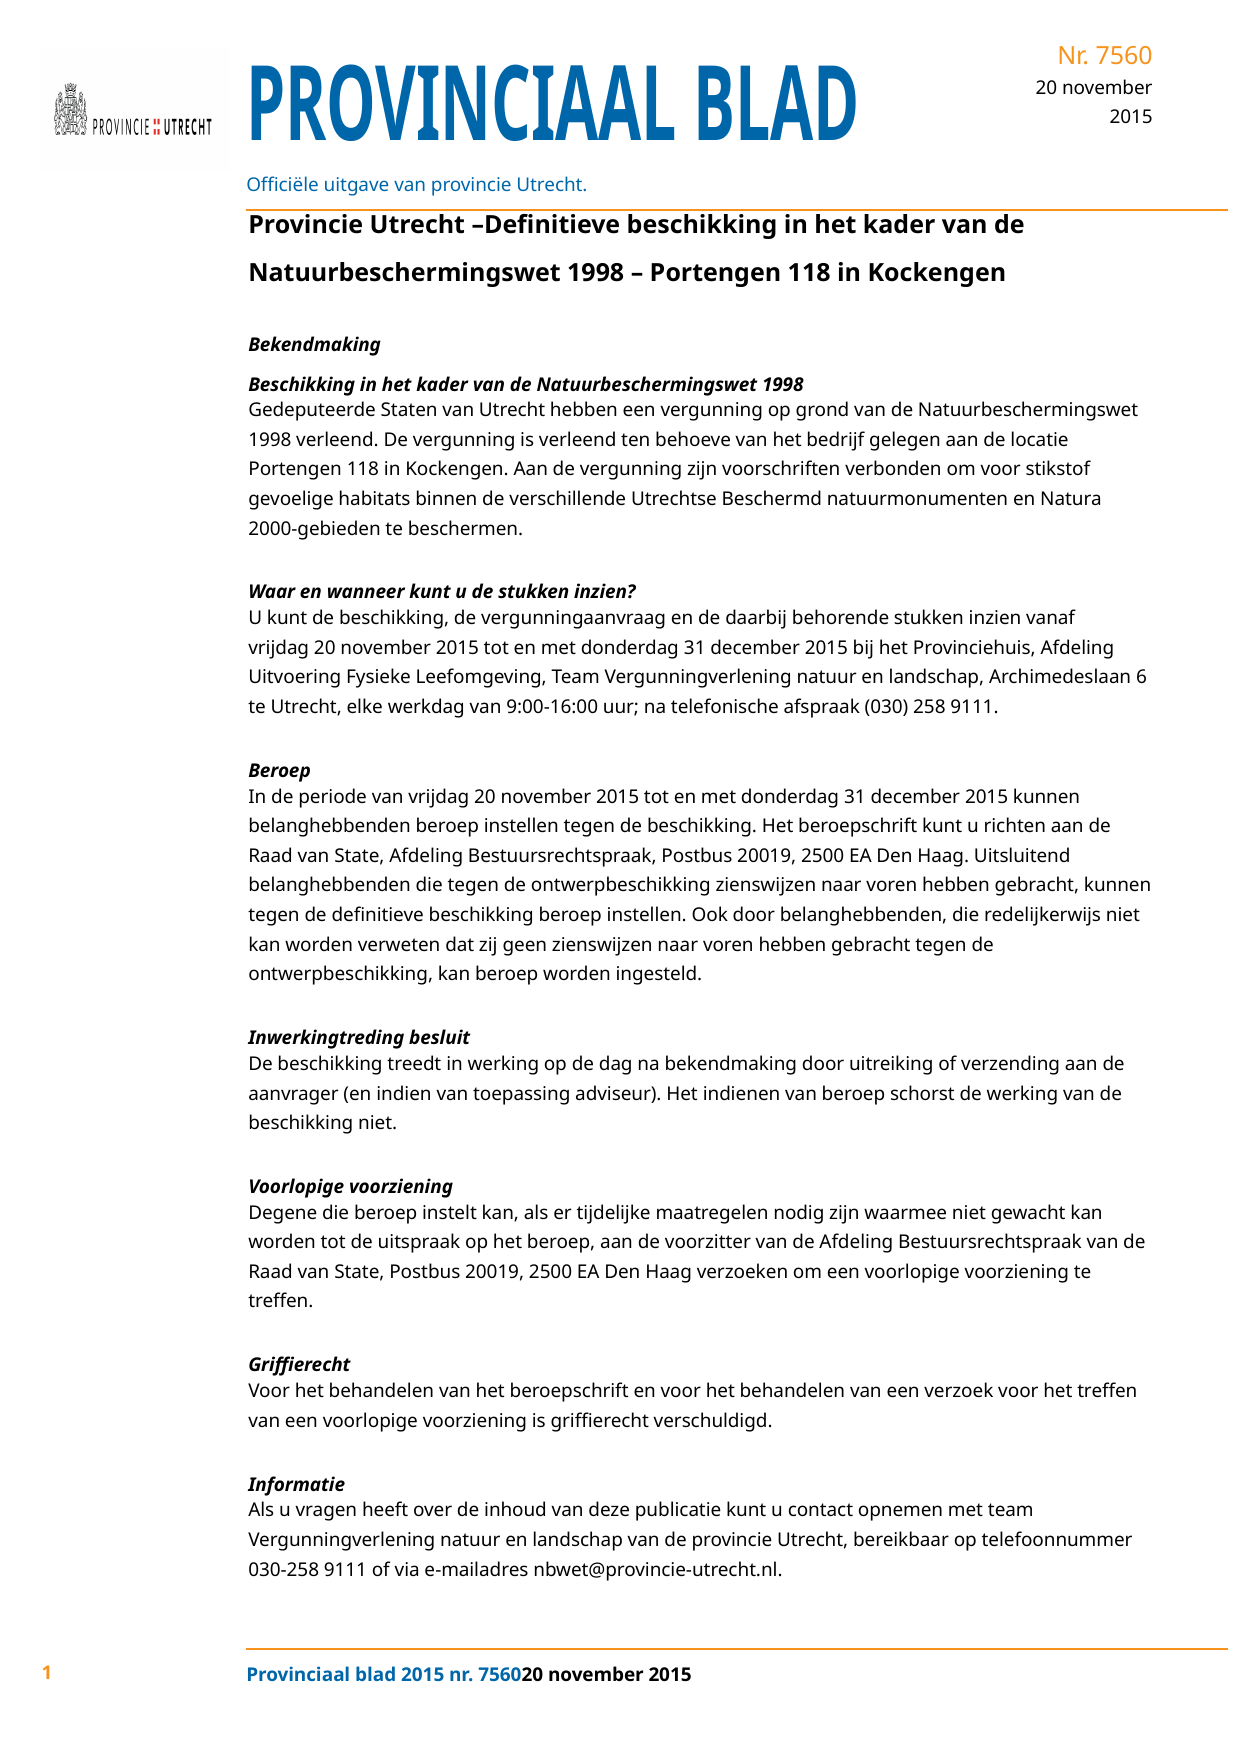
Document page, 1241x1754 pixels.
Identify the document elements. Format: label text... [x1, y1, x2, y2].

text Voorlopige voorziening [248, 1173, 1152, 1199]
text In de periode van vrijdag 20 november 2015 tot en met donderdag 31 december 2015 kunnen belanghebbenden beroep instellen tegen de beschikking. Het beroepschrift kunt u richten aan de Raad van State, Afdeling Bestuursrechtspraak, Postbus 20019, 2500 EA Den Haag. Uitsluitend belanghebbenden die tegen de ontwerpbeschikking zienswijzen naar voren hebben gebracht, kunnen tegen de definitieve beschikking beroep instellen. Ook door belanghebbenden, die redelijkerwijs niet kan worden verweten dat zij geen zienswijzen naar voren hebben gebracht tegen de ontwerpbeschikking, kan beroep worden ingesteld. [248, 783, 1152, 986]
text Inwerkingtreding besluit [248, 1024, 1152, 1050]
text Als u vragen heeft over de inhoud van deze publicatie kunt u contact opnemen met team Vergunningverlening natuur en landschap van de provincie Utrecht, bereikbaar op telefoonnummer 030-258 9111 of via e-mailadres nbwet@provincie-utrecht.nl. [248, 1497, 1152, 1582]
text Beschikking in het kader van de Natuurbeschermingswet 1998 [248, 371, 1152, 396]
text De beschikking treedt in werking op de dag na bekendmaking door uitreiking of verzending aan de aanvrager (en indien van toepassing adviseur). Het indienen van beroep schorst de werking van de beschikking niet. [248, 1050, 1152, 1135]
text Gedeputeerde Staten van Utrecht hebben een vergunning op grond van de Natuurbeschermingswet 1998 verleend. De vergunning is verleend ten behoeve van het bedrijf gelegen aan de locatie Portengen 118 in Kockengen. Aan de vergunning zijn voorschriften verbonden om voor stikstof gevoelige habitats binnen de verschillende Utrechtse Beschermd natuurmonumenten en Natura 2000-gebieden te beschermen. [248, 396, 1152, 541]
text Provincie Utrecht –Definitieve beschikking in het kader van de Natuurbeschermingswet 1998 – Portengen 118 in Kockengen [248, 211, 1152, 288]
text Informatie [248, 1471, 1152, 1497]
text Degene die beroep instelt kan, als er tijdelijke maatregelen nodig zijn waarmee niet gewacht kan worden tot de uitspraak op het beroep, aan de voorzitter van de Afdeling Bestuursrechtspraak van de Raad van State, Postbus 20019, 2500 EA Den Haag verzoeken om een voorlopige voorziening te treffen. [248, 1199, 1152, 1313]
text Bekendmaking [248, 331, 1152, 357]
picture [41, 47, 231, 172]
text Voor het behandelen van het beroepschrift en voor het behandelen van een verzoek voor het treffen van een voorlopige voorziening is griffierecht verschuldigd. [248, 1377, 1152, 1433]
text Griffierecht [248, 1352, 1152, 1377]
text Beroep [248, 757, 1152, 783]
text U kunt de beschikking, de vergunningaanvraag en de daarbij behorende stukken inzien vanaf vrijdag 20 november 2015 tot en met donderdag 31 december 2015 bij het Provinciehuis, Afdeling Uitvoering Fysieke Leefomgeving, Team Vergunningverlening natuur en landschap, Archimedeslaan 6 te Utrecht, elke werkdag van 9:00-16:00 uur; na telefonische afspraak (030) 258 9111. [248, 604, 1152, 719]
text Waar en wanneer kunt u de stukken inzien? [248, 579, 1152, 604]
